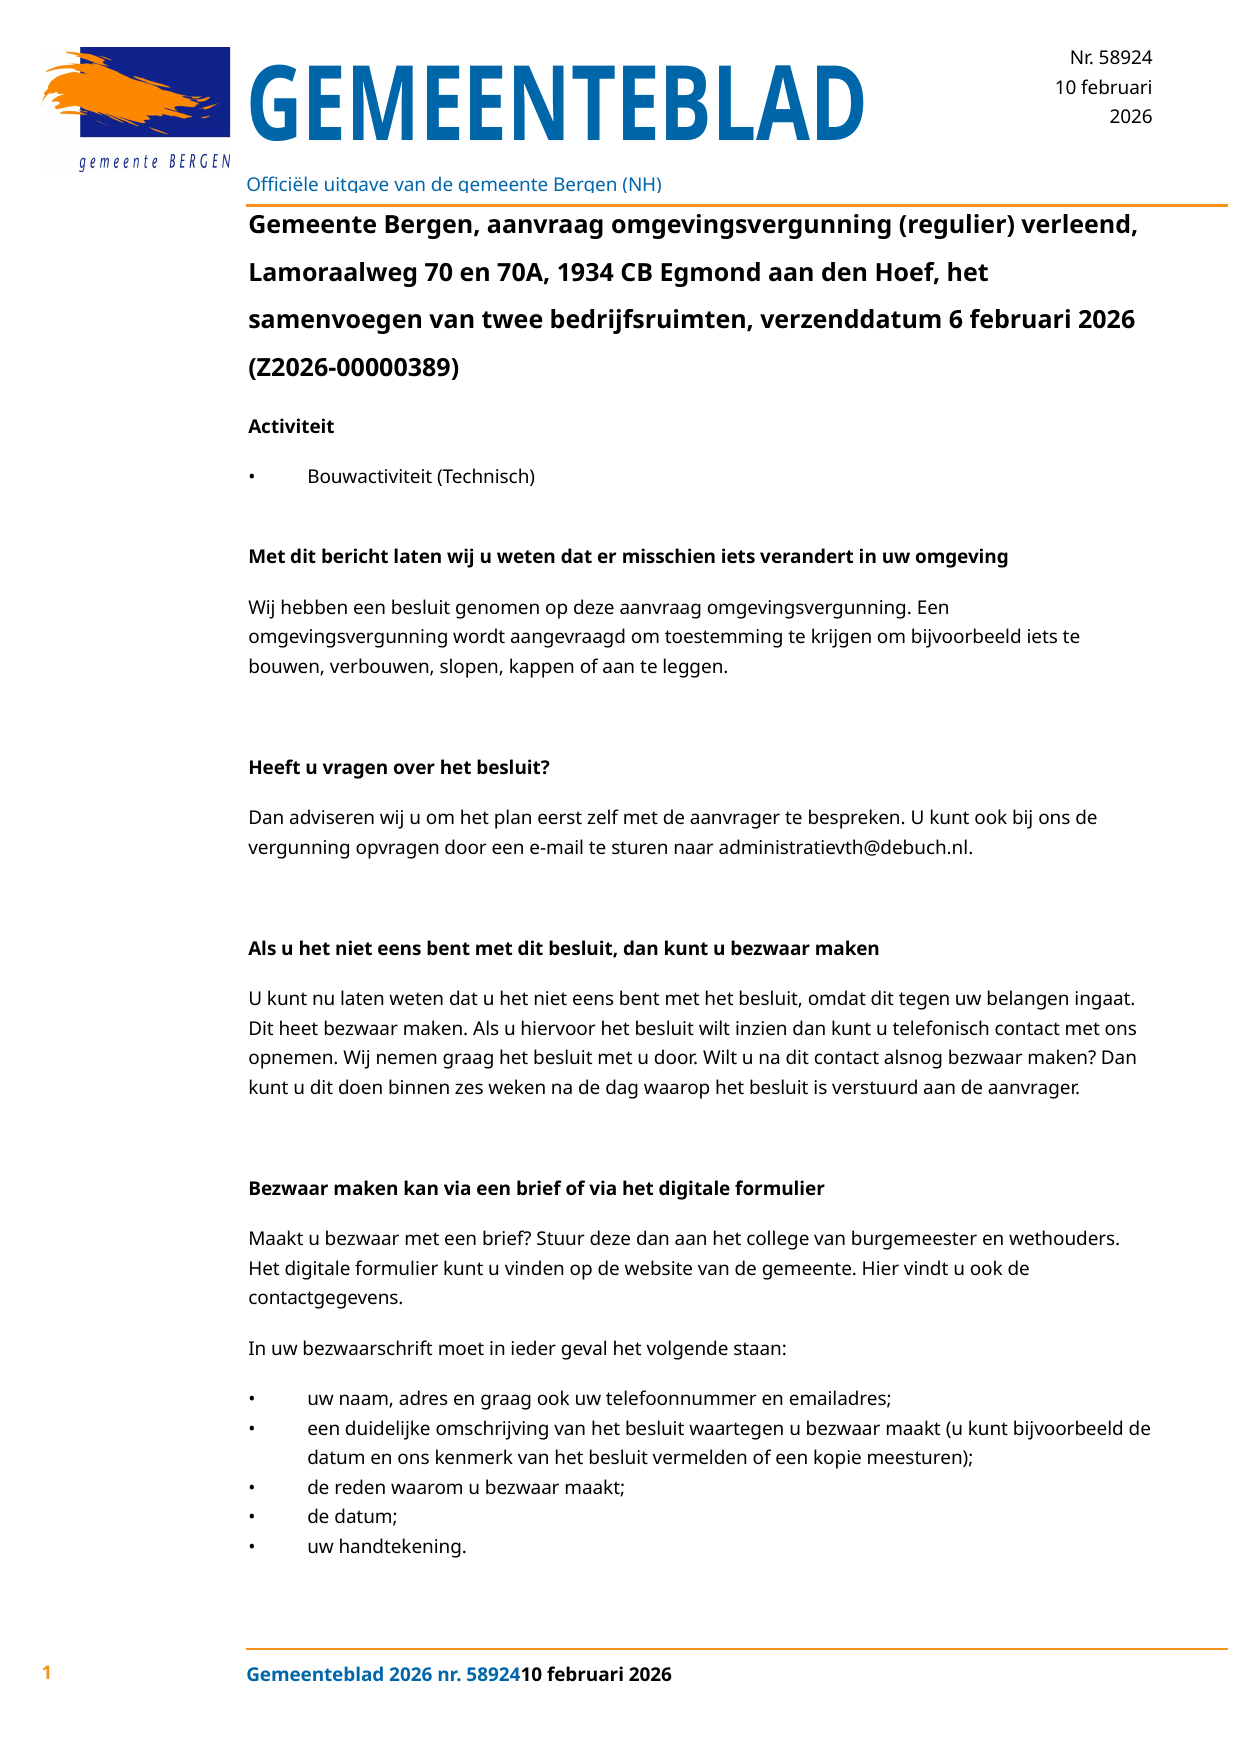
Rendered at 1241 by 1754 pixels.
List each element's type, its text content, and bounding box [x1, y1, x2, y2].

text Maakt u bezwaar met een brief? Stuur deze dan aan het college van burgemeester en wethouders. Het digitale formulier kunt u vinden op de website van de gemeente. Hier vindt u ook de contactgegevens. [248, 1225, 1152, 1310]
list Bouwactiviteit (Technisch) [248, 463, 1152, 489]
list uw naam, adres en graag ook uw telefoonnummer en emailadres; [248, 1385, 1152, 1411]
text Gemeente Bergen, aanvraag omgevingsvergunning (regulier) verleend, Lamoraalweg 70 en 70A, 1934 CB Egmond aan den Hoef, het samenvoegen van twee bedrijfsruimten, verzenddatum 6 februari 2026 (Z2026-00000389) [248, 207, 1152, 384]
list een duidelijke omschrijving van het besluit waartegen u bezwaar maakt (u kunt bijvoorbeeld de datum en ons kenmerk van het besluit vermelden of een kopie meesturen); [248, 1415, 1152, 1470]
text Activiteit [248, 413, 1152, 439]
list de datum; [248, 1503, 1152, 1529]
text Dan adviseren wij u om het plan eerst zelf met de aanvrager te bespreken. U kunt ook bij ons de vergunning opvragen door een e-mail te sturen naar administratievth@debuch.nl. [248, 804, 1152, 860]
text Met dit bericht laten wij u weten dat er misschien iets verandert in uw omgeving [248, 543, 1152, 569]
text Als u het niet eens bent met dit besluit, dan kunt u bezwaar maken [248, 935, 1152, 961]
text U kunt nu laten weten dat u het niet eens bent met het besluit, omdat dit tegen uw belangen ingaat. Dit heet bezwaar maken. Als u hiervoor het besluit wilt inzien dan kunt u telefonisch contact met ons opnemen. Wij nemen graag het besluit met u door. Wilt u na dit contact alsnog bezwaar maken? Dan kunt u dit doen binnen zes weken na de dag waarop het besluit is verstuurd aan de aanvrager. [248, 985, 1152, 1100]
list uw handtekening. [248, 1533, 1152, 1559]
text Heeft u vragen over het besluit? [248, 754, 1152, 780]
text Bezwaar maken kan via een brief of via het digitale formulier [248, 1175, 1152, 1201]
list de reden waarom u bezwaar maakt; [248, 1474, 1152, 1500]
text In uw bezwaarschrift moet in ieder geval het volgende staan: [248, 1335, 1152, 1361]
text Wij hebben een besluit genomen op deze aanvraag omgevingsvergunning. Een omgevingsvergunning wordt aangevraagd om toestemming te krijgen om bijvoorbeeld iets te bouwen, verbouwen, slopen, kappen of aan te leggen. [248, 594, 1152, 679]
picture [41, 47, 231, 172]
